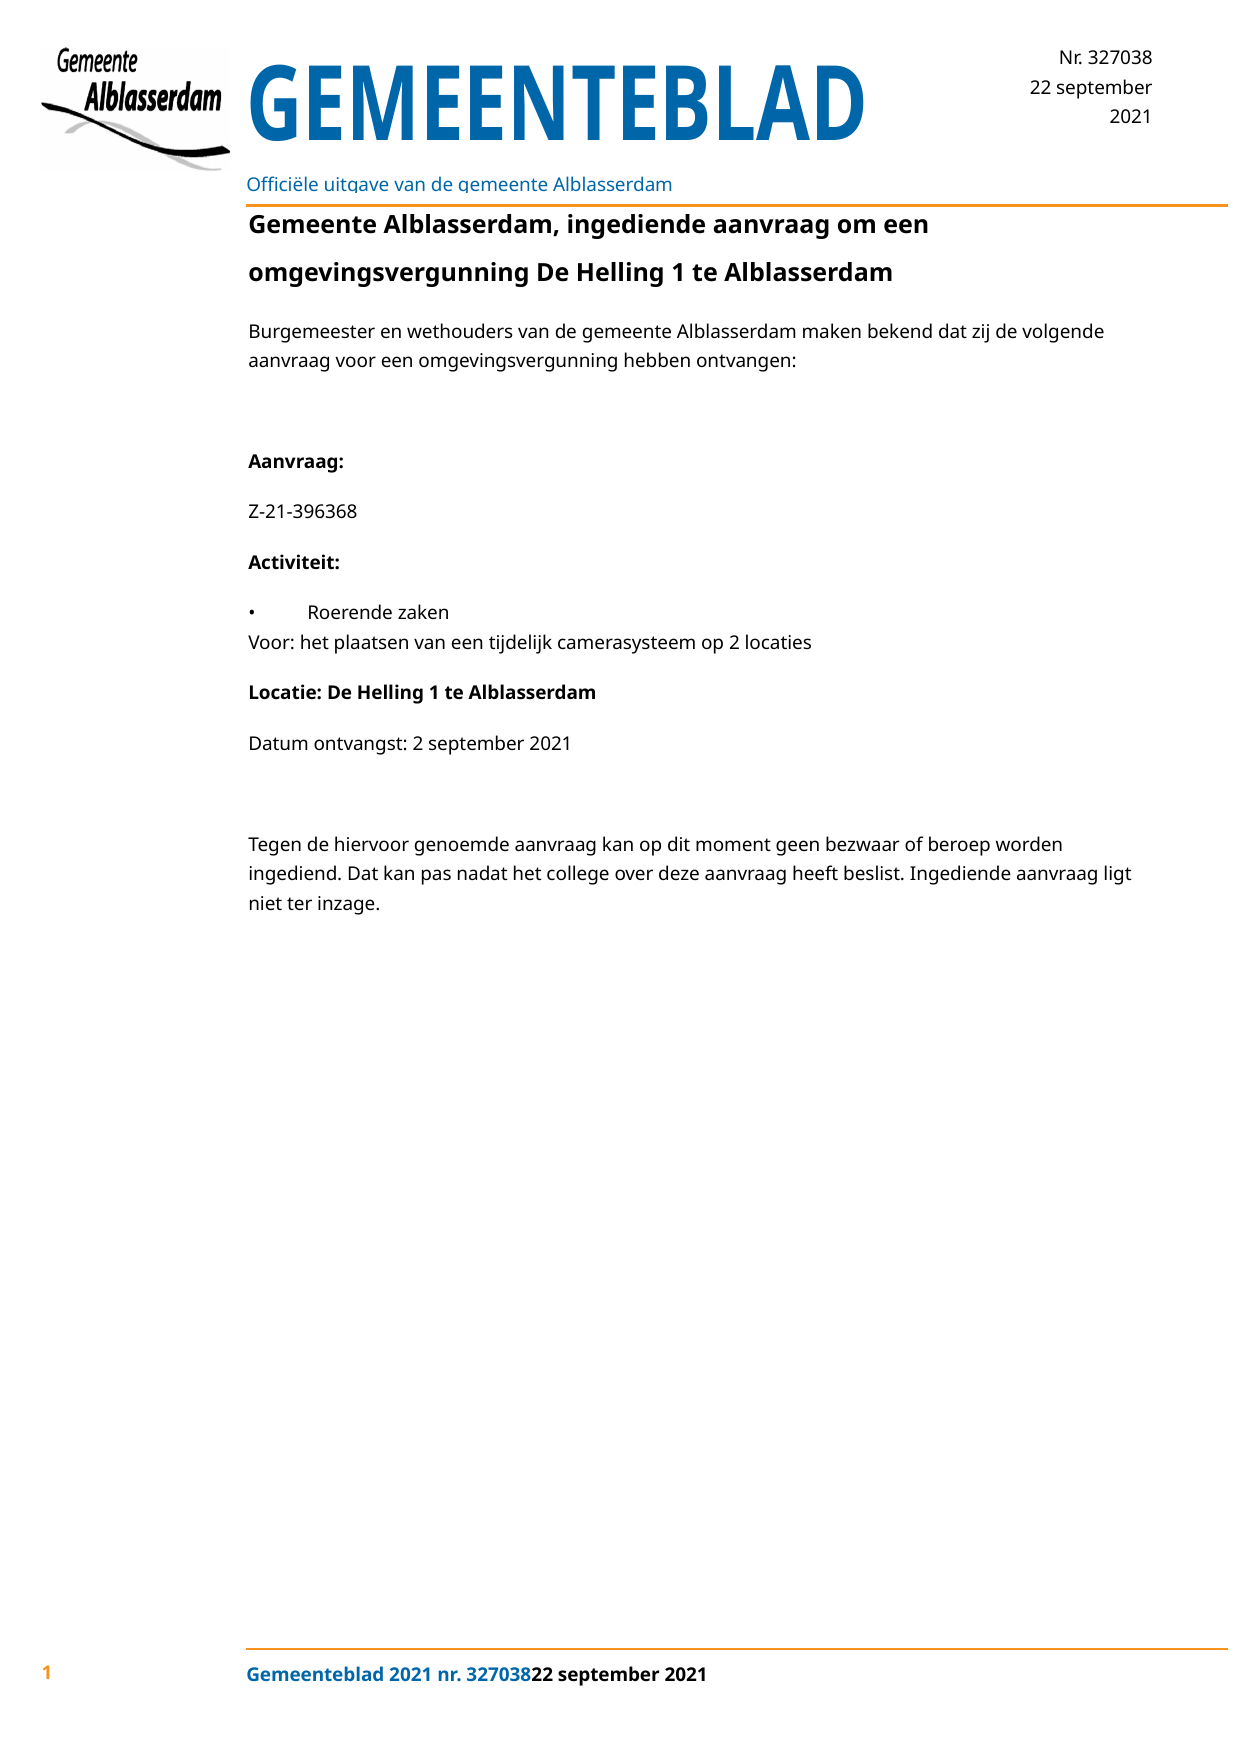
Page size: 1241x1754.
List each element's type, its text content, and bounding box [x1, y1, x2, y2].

text Voor: het plaatsen van een tijdelijk camerasysteem op 2 locaties [248, 629, 1152, 655]
text Burgemeester en wethouders van de gemeente Alblasserdam maken bekend dat zij de volgende aanvraag voor een omgevingsvergunning hebben ontvangen: [248, 318, 1152, 373]
text Datum ontvangst: 2 september 2021 [248, 730, 1152, 756]
picture [41, 47, 231, 172]
text Tegen de hiervoor genoemde aanvraag kan op dit moment geen bezwaar of beroep worden ingediend. Dat kan pas nadat het college over deze aanvraag heeft beslist. Ingediende aanvraag ligt niet ter inzage. [248, 831, 1152, 916]
list Roerende zaken [248, 599, 1152, 625]
text Locatie: De Helling 1 te Alblasserdam [248, 679, 1152, 705]
text Aanvraag: [248, 448, 1152, 474]
text Gemeente Alblasserdam, ingediende aanvraag om een omgevingsvergunning De Helling 1 te Alblasserdam [248, 207, 1152, 288]
text Activiteit: [248, 549, 1152, 575]
text Z-21-396368 [248, 499, 1152, 524]
